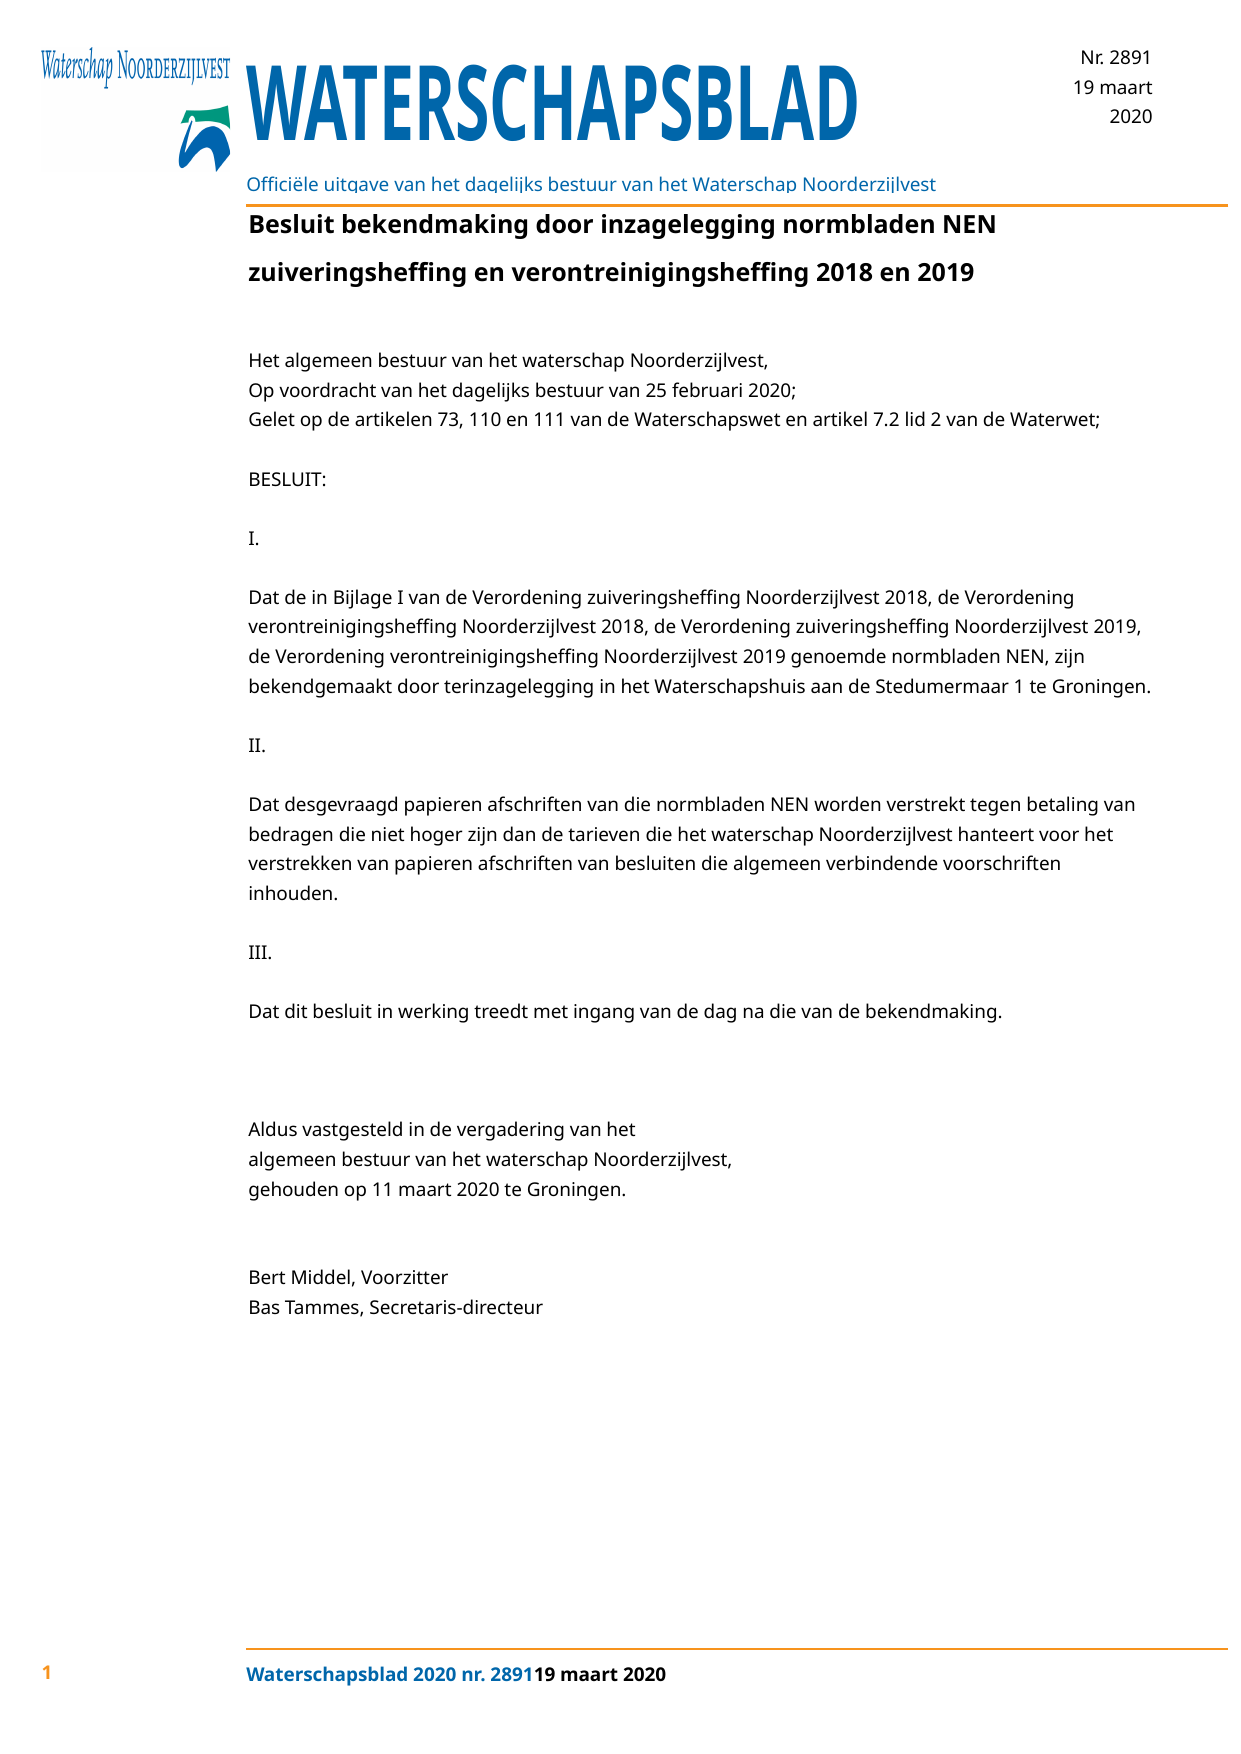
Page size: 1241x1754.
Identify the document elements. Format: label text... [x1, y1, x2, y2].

text Gelet op de artikelen 73, 110 en 111 van de Waterschapswet en artikel 7.2 lid 2 van de Waterwet; [248, 407, 1152, 432]
text II. [248, 732, 1152, 758]
text BESLUIT: [248, 466, 1152, 492]
text Dat desgevraagd papieren afschriften van die normbladen NEN worden verstrekt tegen betaling van bedragen die niet hoger zijn dan de tarieven die het waterschap Noorderzijlvest hanteert voor het verstrekken van papieren afschriften van besluiten die algemeen verbindende voorschriften inhouden. [248, 791, 1152, 906]
text III. [248, 939, 1152, 965]
text I. [248, 525, 1152, 551]
text Bas Tammes, Secretaris-directeur [248, 1294, 1152, 1320]
picture [41, 47, 231, 172]
text Aldus vastgesteld in de vergadering van het [248, 1117, 1152, 1142]
text Op voordracht van het dagelijks bestuur van 25 februari 2020; [248, 377, 1152, 403]
text algemeen bestuur van het waterschap Noorderzijlvest, [248, 1146, 1152, 1172]
text Dat dit besluit in werking treedt met ingang van de dag na die van de bekendmaking. [248, 998, 1152, 1024]
text Het algemeen bestuur van het waterschap Noorderzijlvest, [248, 347, 1152, 373]
text Dat de in Bijlage I van de Verordening zuiveringsheffing Noorderzijlvest 2018, de Verordening verontreinigingsheffing Noorderzijlvest 2018, de Verordening zuiveringsheffing Noorderzijlvest 2019, de Verordening verontreinigingsheffing Noorderzijlvest 2019 genoemde normbladen NEN, zijn bekendgemaakt door terinzagelegging in het Waterschapshuis aan de Stedumermaar 1 te Groningen. [248, 584, 1152, 699]
text Besluit bekendmaking door inzagelegging normbladen NEN zuiveringsheffing en verontreinigingsheffing 2018 en 2019 [248, 207, 1152, 288]
text Bert Middel, Voorzitter [248, 1264, 1152, 1290]
text gehouden op 11 maart 2020 te Groningen. [248, 1176, 1152, 1202]
